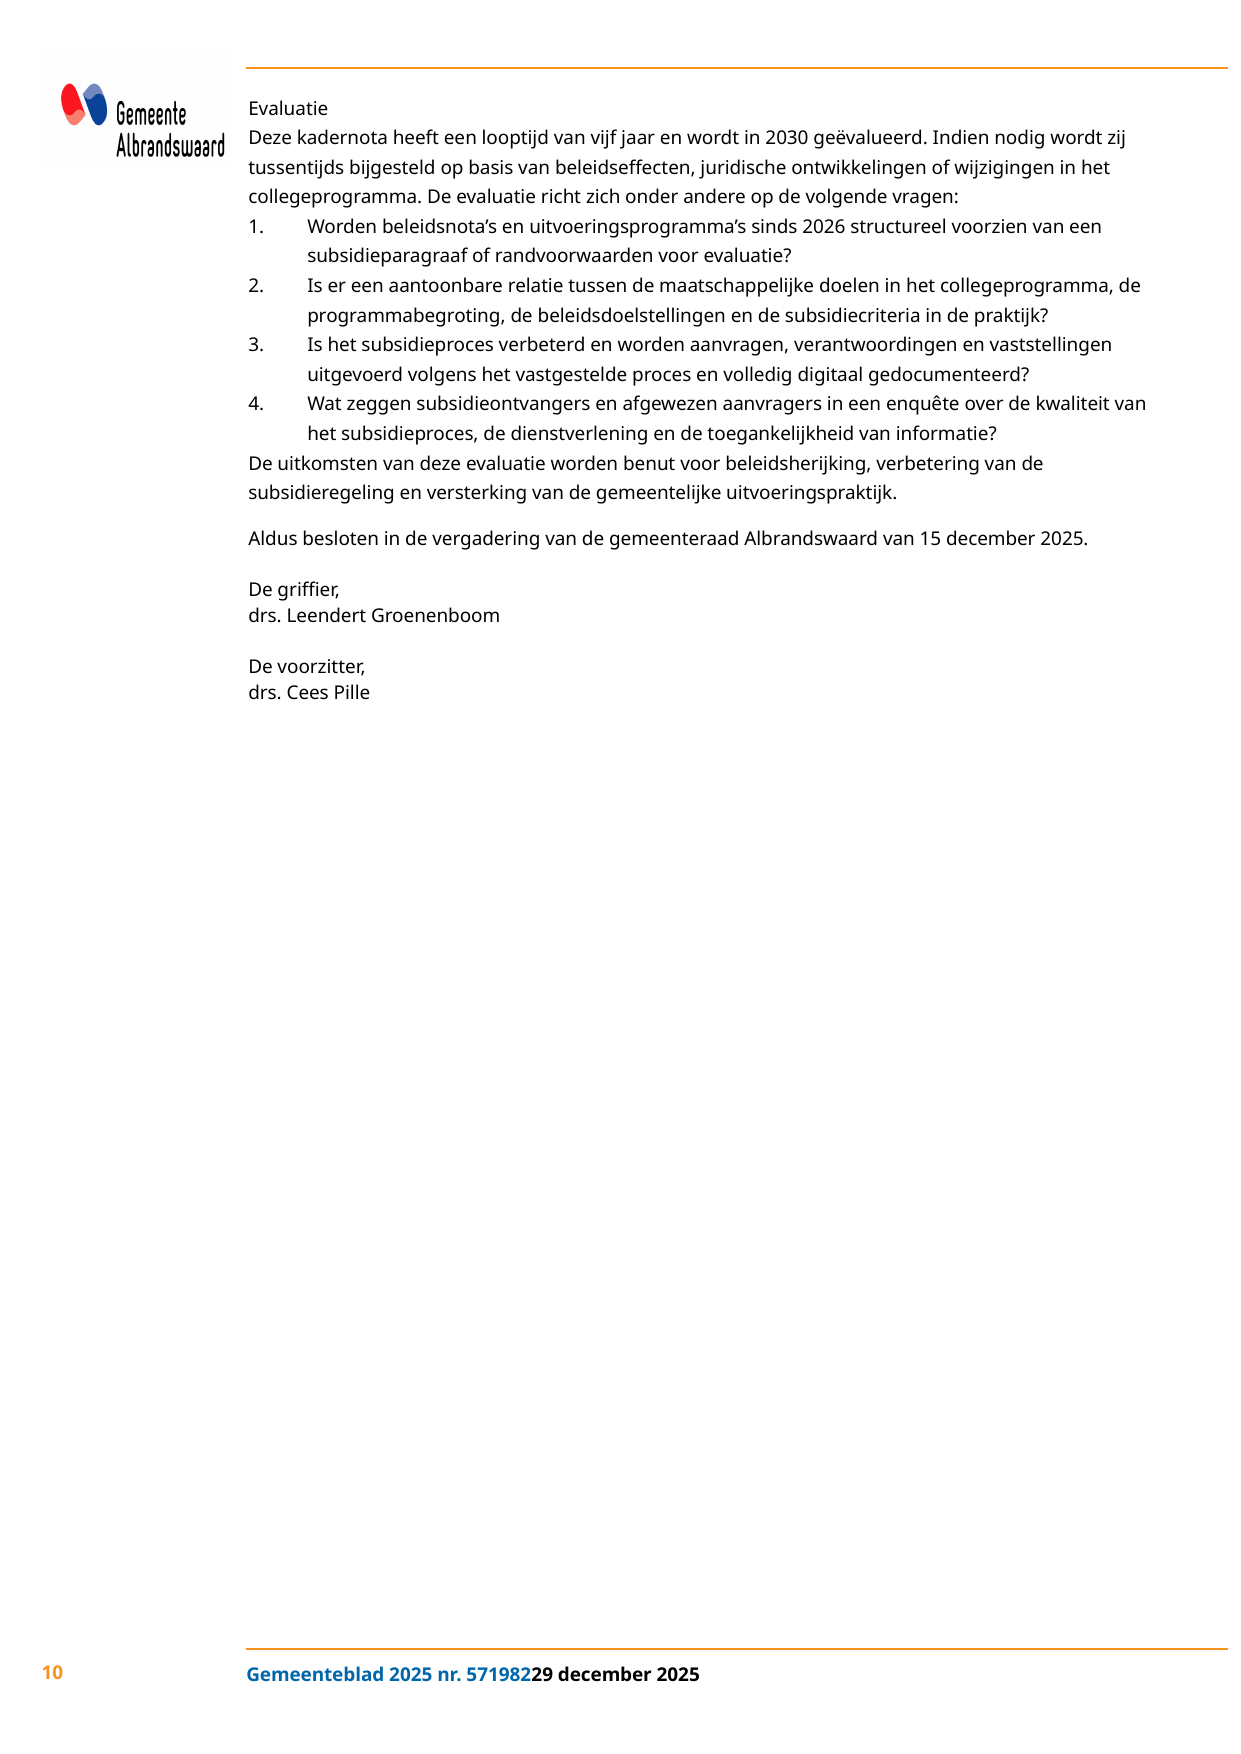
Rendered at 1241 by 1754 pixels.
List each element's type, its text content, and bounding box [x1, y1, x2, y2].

text De uitkomsten van deze evaluatie worden benut voor beleidsherijking, verbetering van de subsidieregeling en versterking van de gemeentelijke uitvoeringspraktijk. [248, 450, 1152, 505]
text De voorzitter, [248, 654, 1152, 679]
text drs. Cees Pille [248, 679, 1152, 705]
text Aldus besloten in de vergadering van de gemeenteraad Albrandswaard van 15 december 2025. [248, 525, 1152, 551]
text Deze kadernota heeft een looptijd van vijf jaar en wordt in 2030 geëvalueerd. Indien nodig wordt zij tussentijds bijgesteld op basis van beleidseffecten, juridische ontwikkelingen of wijzigingen in het collegeprogramma. De evaluatie richt zich onder andere op de volgende vragen: [248, 124, 1152, 209]
text De griffier, [248, 576, 1152, 602]
list Is er een aantoonbare relatie tussen de maatschappelijke doelen in het collegeprogramma, de programmabegroting, de beleidsdoelstellingen en de subsidiecriteria in de praktijk? [248, 272, 1152, 328]
text drs. Leendert Groenenboom [248, 602, 1152, 628]
list Wat zeggen subsidieontvangers en afgewezen aanvragers in een enquête over de kwaliteit van het subsidieproces, de dienstverlening en de toegankelijkheid van informatie? [248, 391, 1152, 446]
list Is het subsidieproces verbeterd en worden aanvragen, verantwoordingen en vaststellingen uitgevoerd volgens het vastgestelde proces en volledig digitaal gedocumenteerd? [248, 331, 1152, 387]
picture [41, 47, 231, 172]
text Evaluatie [248, 95, 1152, 121]
list Worden beleidsnota’s en uitvoeringsprogramma’s sinds 2026 structureel voorzien van een subsidieparagraaf of randvoorwaarden voor evaluatie? [248, 213, 1152, 268]
